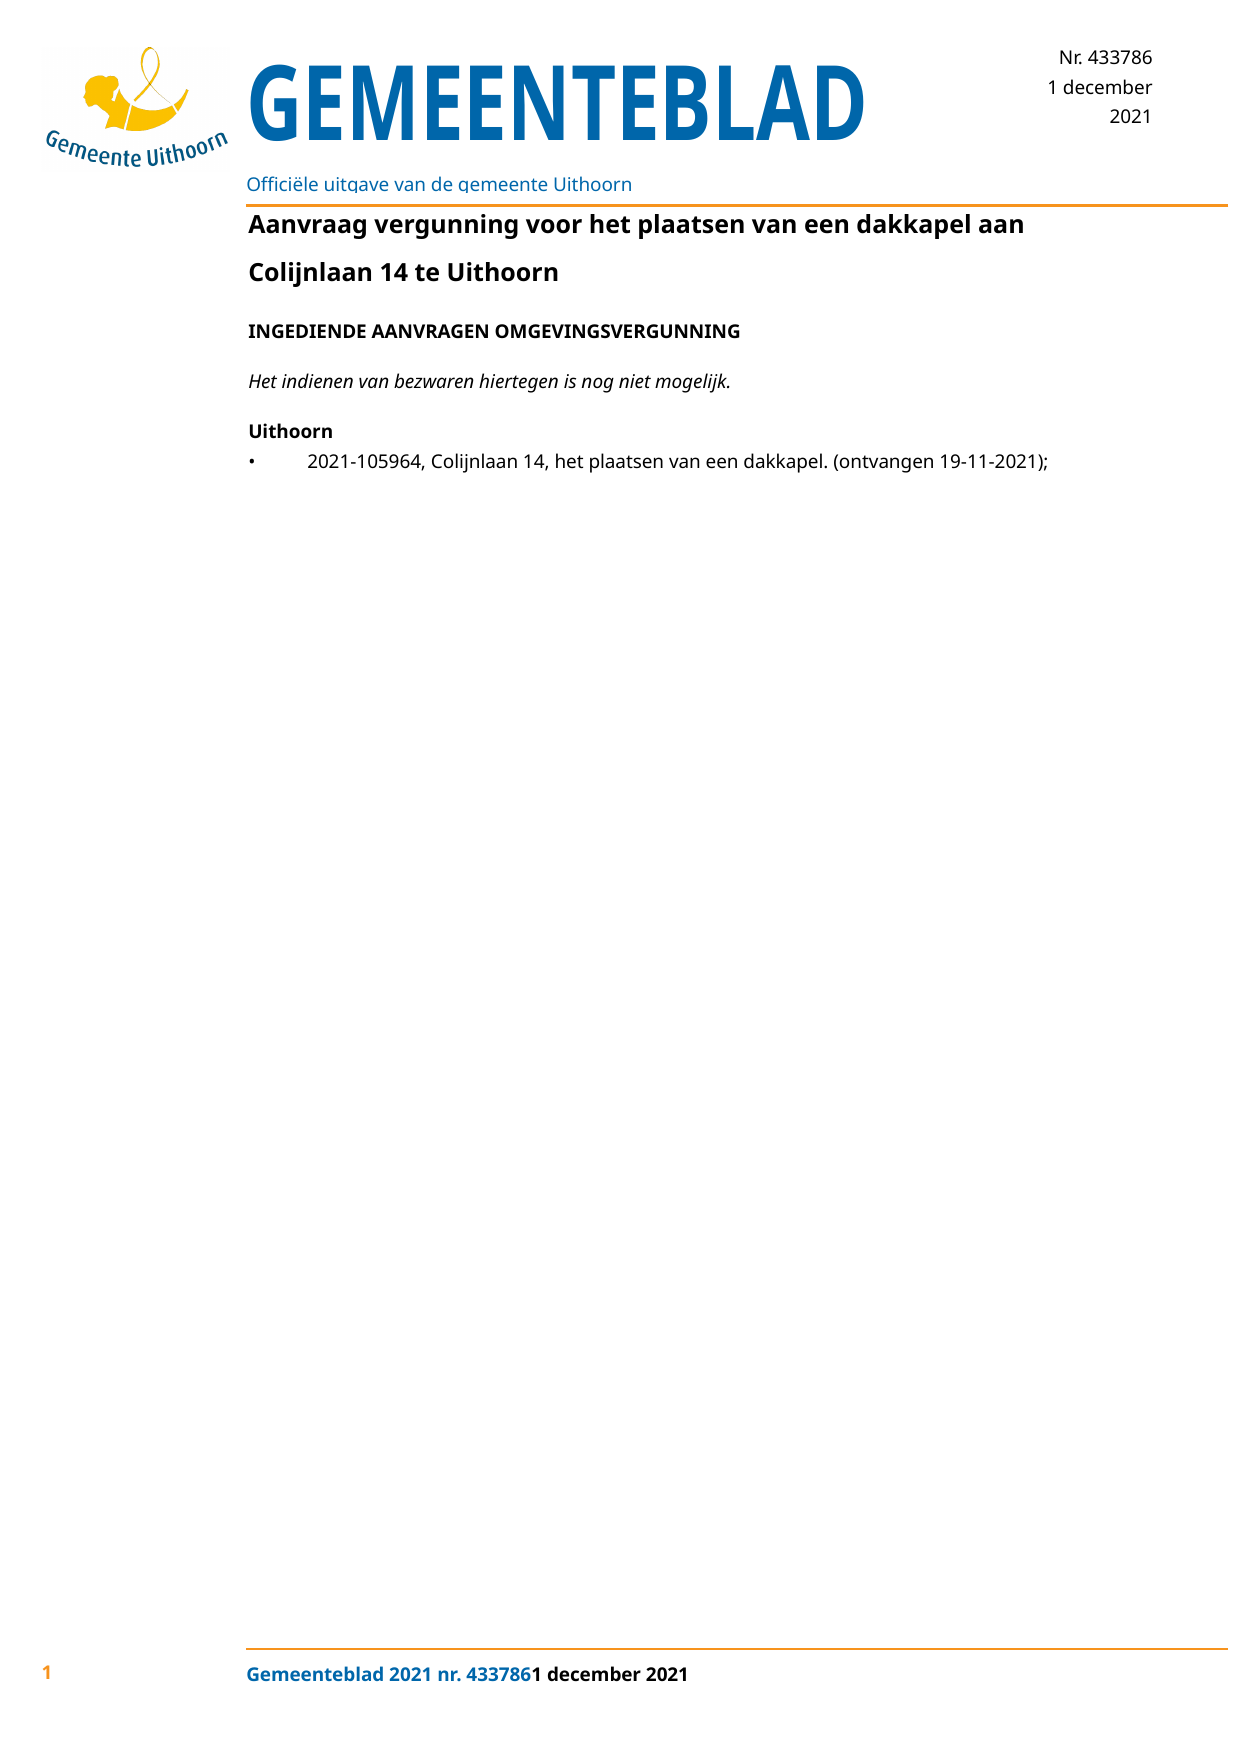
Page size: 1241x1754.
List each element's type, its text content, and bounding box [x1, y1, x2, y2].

picture [41, 47, 231, 172]
text Het indienen van bezwaren hiertegen is nog niet mogelijk. [248, 368, 1152, 394]
text INGEDIENDE AANVRAGEN OMGEVINGSVERGUNNING [248, 318, 1152, 344]
text Uithoorn [248, 419, 1152, 444]
text Aanvraag vergunning voor het plaatsen van een dakkapel aan Colijnlaan 14 te Uithoorn [248, 207, 1152, 288]
list 2021-105964, Colijnlaan 14, het plaatsen van een dakkapel. (ontvangen 19-11-2021); [248, 448, 1152, 474]
